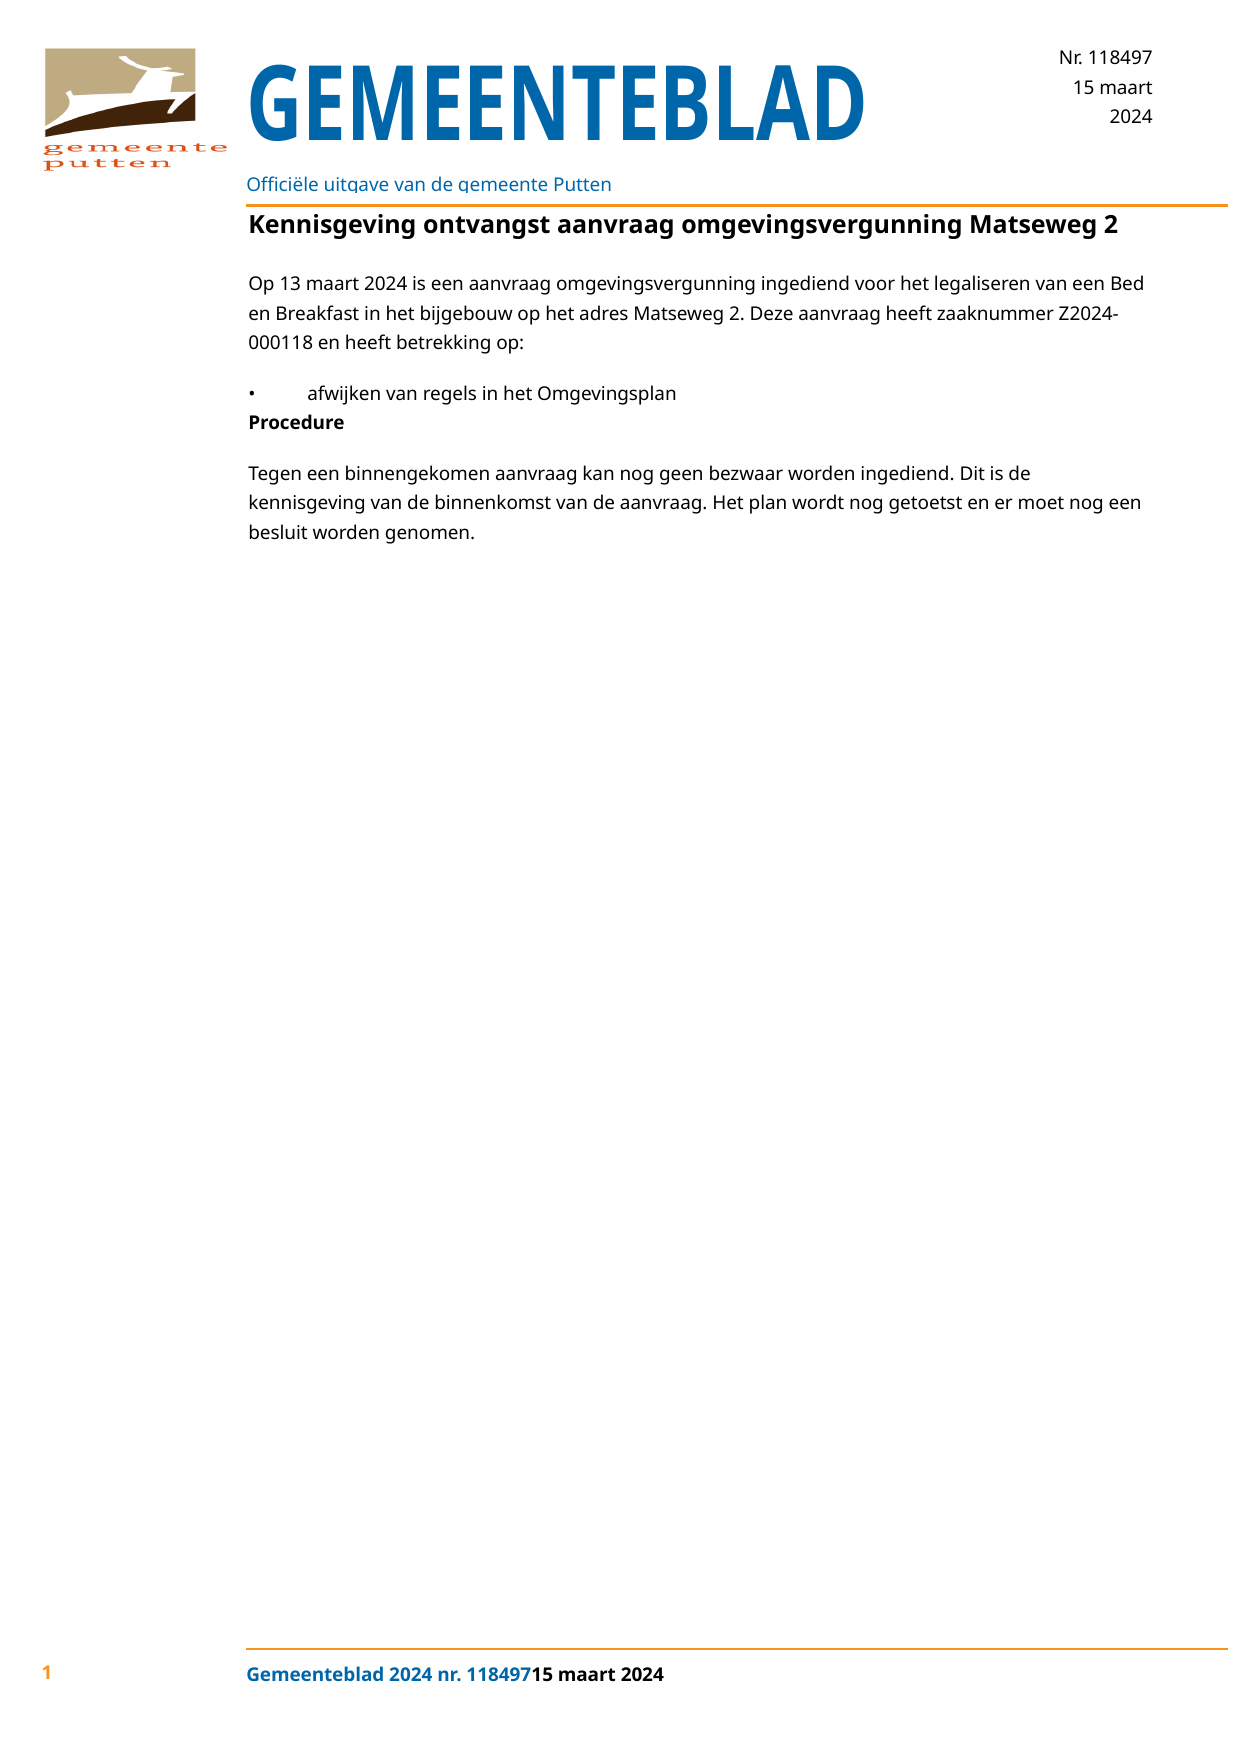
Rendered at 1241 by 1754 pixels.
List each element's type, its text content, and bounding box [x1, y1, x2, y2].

text Kennisgeving ontvangst aanvraag omgevingsvergunning Matseweg 2 [248, 207, 1152, 241]
list afwijken van regels in het Omgevingsplan [248, 380, 1152, 406]
text Procedure [248, 409, 1152, 435]
text Tegen een binnengekomen aanvraag kan nog geen bezwaar worden ingediend. Dit is de kennisgeving van de binnenkomst van de aanvraag. Het plan wordt nog getoetst en er moet nog een besluit worden genomen. [248, 460, 1152, 545]
text Op 13 maart 2024 is een aanvraag omgevingsvergunning ingediend voor het legaliseren van een Bed en Breakfast in het bijgebouw op het adres Matseweg 2. Deze aanvraag heeft zaaknummer Z2024-000118 en heeft betrekking op: [248, 270, 1152, 355]
picture [41, 47, 231, 172]
